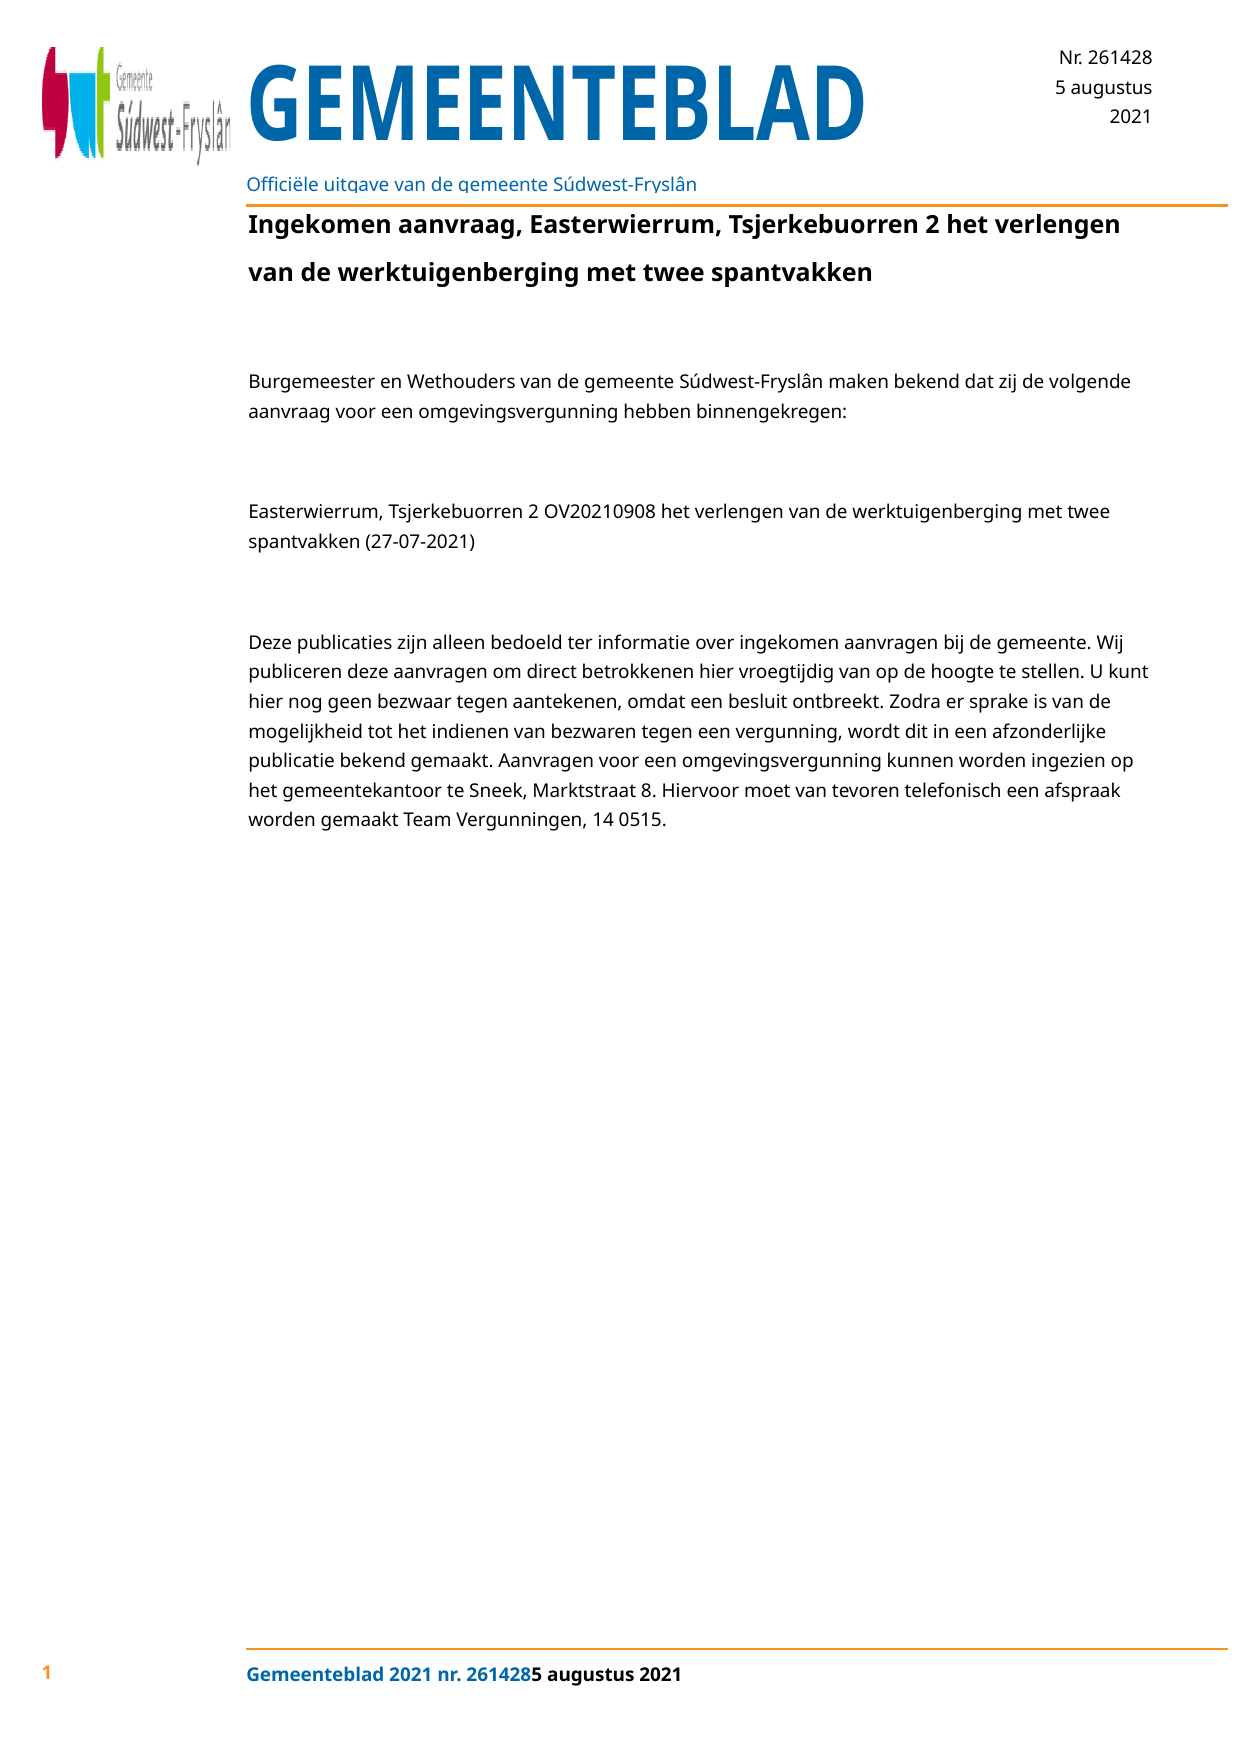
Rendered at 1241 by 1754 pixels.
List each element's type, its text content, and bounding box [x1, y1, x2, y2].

text Burgemeester en Wethouders van de gemeente Súdwest-Fryslân maken bekend dat zij de volgende aanvraag voor een omgevingsvergunning hebben binnengekregen: [248, 368, 1152, 424]
text Deze publicaties zijn alleen bedoeld ter informatie over ingekomen aanvragen bij de gemeente. Wij publiceren deze aanvragen om direct betrokkenen hier vroegtijdig van op de hoogte te stellen. U kunt hier nog geen bezwaar tegen aantekenen, omdat een besluit ontbreekt. Zodra er sprake is van de mogelijkheid tot het indienen van bezwaren tegen een vergunning, wordt dit in een afzonderlijke publicatie bekend gemaakt. Aanvragen voor een omgevingsvergunning kunnen worden ingezien op het gemeentekantoor te Sneek, Marktstraat 8. Hiervoor moet van tevoren telefonisch een afspraak worden gemaakt Team Vergunningen, 14 0515. [248, 629, 1152, 832]
text Easterwierrum, Tsjerkebuorren 2 OV20210908 het verlengen van de werktuigenberging met twee spantvakken (27-07-2021) [248, 499, 1152, 554]
picture [41, 47, 231, 172]
text Ingekomen aanvraag, Easterwierrum, Tsjerkebuorren 2 het verlengen van de werktuigenberging met twee spantvakken [248, 207, 1152, 288]
